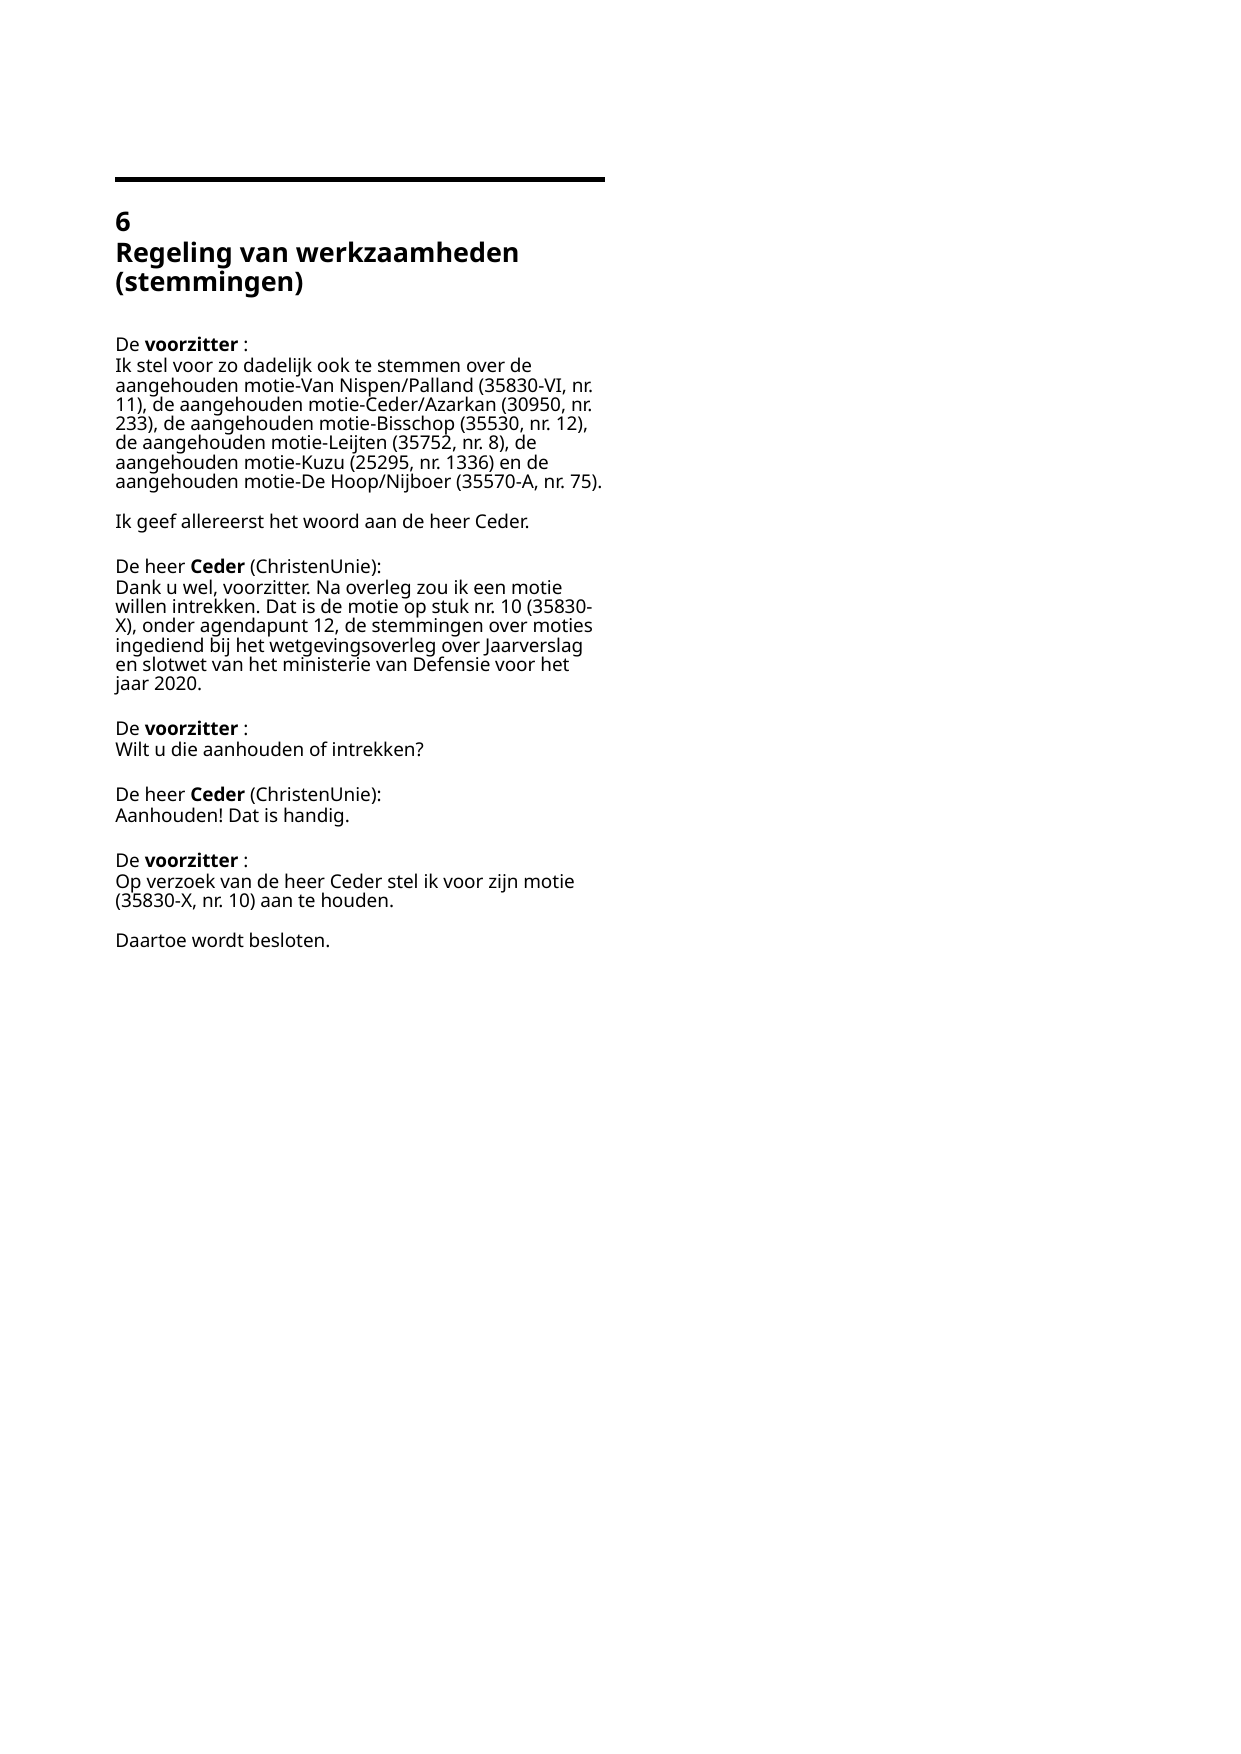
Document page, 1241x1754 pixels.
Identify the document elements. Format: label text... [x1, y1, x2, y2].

text Dank u wel, voorzitter. Na overleg zou ik een motie willen intrekken. Dat is de motie op stuk nr. 10 (35830-X), onder agendapunt 12, de stemmingen over moties ingediend bij het wetgevingsoverleg over Jaarverslag en slotwet van het ministerie van Defensie voor het jaar 2020. [115, 579, 605, 694]
text Ik geef allereerst het woord aan de heer Ceder. [115, 513, 605, 532]
text De voorzitter : [115, 847, 605, 873]
text De voorzitter : [115, 332, 605, 357]
text Regeling van werkzaamheden (stemmingen) [115, 239, 605, 312]
text De heer Ceder (ChristenUnie): [115, 781, 605, 807]
text Ik stel voor zo dadelijk ook te stemmen over de aangehouden motie-Van Nispen/Palland (35830-VI, nr. 11), de aangehouden motie-Ceder/Azarkan (30950, nr. 233), de aangehouden motie-Bisschop (35530, nr. 12), de aangehouden motie-Leijten (35752, nr. 8), de aangehouden motie-Kuzu (25295, nr. 1336) en de aangehouden motie-De Hoop/Nijboer (35570-A, nr. 75). [115, 357, 605, 492]
text De heer Ceder (ChristenUnie): [115, 553, 605, 579]
text 6 [115, 203, 605, 239]
text Wilt u die aanhouden of intrekken? [115, 741, 605, 760]
text Op verzoek van de heer Ceder stel ik voor zijn motie (35830-X, nr. 10) aan te houden. [115, 873, 605, 911]
text De voorzitter : [115, 715, 605, 741]
text Aanhouden! Dat is handig. [115, 807, 605, 826]
text Daartoe wordt besloten. [115, 932, 605, 951]
